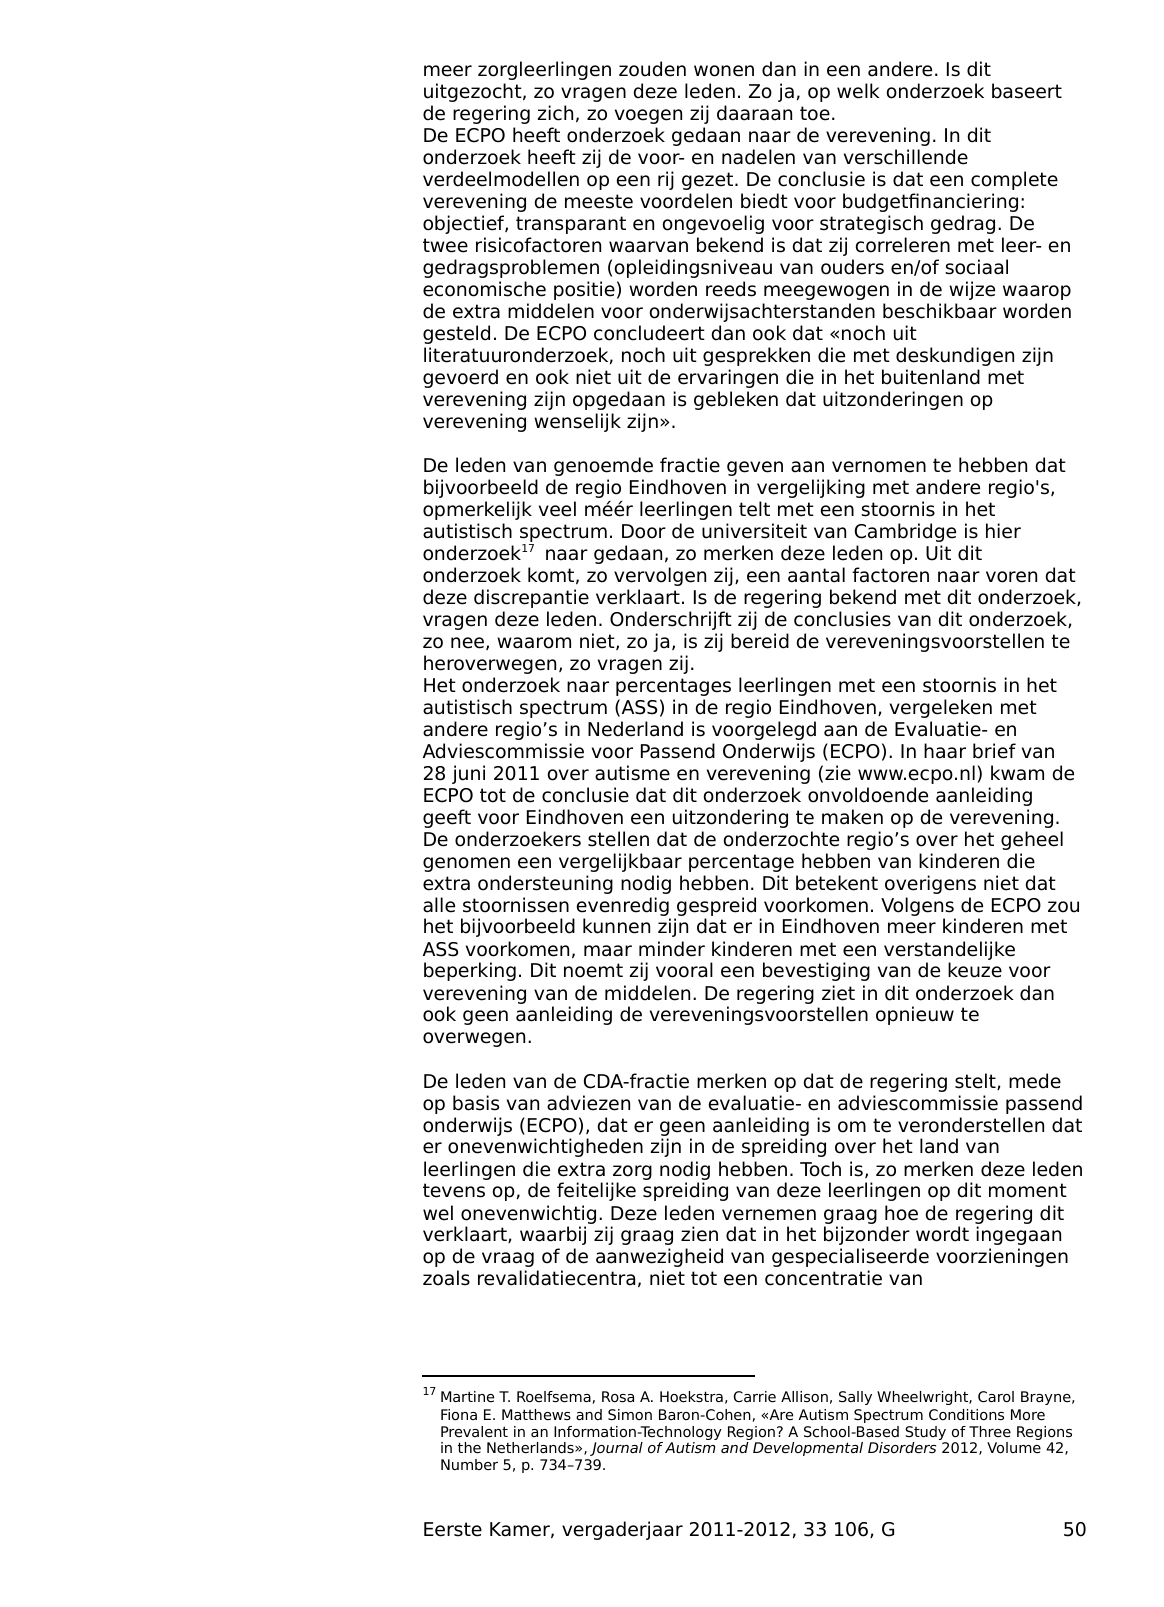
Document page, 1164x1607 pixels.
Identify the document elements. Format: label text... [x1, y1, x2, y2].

text Martine T. Roelfsema, Rosa A. Hoekstra, Carrie Allison, Sally Wheelwright, Carol Brayne, Fiona E. Matthews and Simon Baron-Cohen, «Are Autism Spectrum Conditions More Prevalent in an Information-Technology Region? A School-Based Study of Three Regions in the Netherlands», Journal of Autism and Developmental Disorders 2012, Volume 42, Number 5, p. 734–739. [422, 1385, 1087, 1474]
text Het onderzoek naar percentages leerlingen met een stoornis in het autistisch spectrum (ASS) in de regio Eindhoven, vergeleken met andere regio’s in Nederland is voorgelegd aan de Evaluatie- en Adviescommissie voor Passend Onderwijs (ECPO). In haar brief van 28 juni 2011 over autisme en verevening (zie www.ecpo.nl) kwam de ECPO tot de conclusie dat dit onderzoek onvoldoende aanleiding geeft voor Eindhoven een uitzondering te maken op de verevening. De onderzoekers stellen dat de onderzochte regio’s over het geheel genomen een vergelijkbaar percentage hebben van kinderen die extra ondersteuning nodig hebben. Dit betekent overigens niet dat alle stoornissen evenredig gespreid voorkomen. Volgens de ECPO zou het bijvoorbeeld kunnen zijn dat er in Eindhoven meer kinderen met ASS voorkomen, maar minder kinderen met een verstandelijke beperking. Dit noemt zij vooral een bevestiging van de keuze voor verevening van de middelen. De regering ziet in dit onderzoek dan ook geen aanleiding de vereveningsvoorstellen opnieuw te overwegen. [422, 675, 1087, 1048]
text De ECPO heeft onderzoek gedaan naar de verevening. In dit onderzoek heeft zij de voor- en nadelen van verschillende verdeelmodellen op een rij gezet. De conclusie is dat een complete verevening de meeste voordelen biedt voor budgetfinanciering: objectief, transparant en ongevoelig voor strategisch gedrag. De twee risicofactoren waarvan bekend is dat zij correleren met leer- en gedragsproblemen (opleidingsniveau van ouders en/of sociaal economische positie) worden reeds meegewogen in de wijze waarop de extra middelen voor onderwijsachterstanden beschikbaar worden gesteld. De ECPO concludeert dan ook dat «noch uit literatuuronderzoek, noch uit gesprekken die met deskundigen zijn gevoerd en ook niet uit de ervaringen die in het buitenland met verevening zijn opgedaan is gebleken dat uitzonderingen op verevening wenselijk zijn». [422, 125, 1087, 433]
text De leden van de CDA-fractie merken op dat de regering stelt, mede op basis van adviezen van de evaluatie- en adviescommissie passend onderwijs (ECPO), dat er geen aanleiding is om te veronderstellen dat er onevenwichtigheden zijn in de spreiding over het land van leerlingen die extra zorg nodig hebben. Toch is, zo merken deze leden tevens op, de feitelijke spreiding van deze leerlingen op dit moment wel onevenwichtig. Deze leden vernemen graag hoe de regering dit verklaart, waarbij zij graag zien dat in het bijzonder wordt ingegaan op de vraag of de aanwezigheid van gespecialiseerde voorzieningen zoals revalidatiecentra, niet tot een concentratie van [422, 1071, 1087, 1290]
text De leden van genoemde fractie geven aan vernomen te hebben dat bijvoorbeeld de regio Eindhoven in vergelijking met andere regio's, opmerkelijk veel méér leerlingen telt met een stoornis in het autistisch spectrum. Door de universiteit van Cambridge is hier onderzoek naar gedaan, zo merken deze leden op. Uit dit onderzoek komt, zo vervolgen zij, een aantal factoren naar voren dat deze discrepantie verklaart. Is de regering bekend met dit onderzoek, vragen deze leden. Onderschrijft zij de conclusies van dit onderzoek, zo nee, waarom niet, zo ja, is zij bereid de vereveningsvoorstellen te heroverwegen, zo vragen zij. [422, 455, 1087, 675]
text meer zorgleerlingen zouden wonen dan in een andere. Is dit uitgezocht, zo vragen deze leden. Zo ja, op welk onderzoek baseert de regering zich, zo voegen zij daaraan toe. [422, 59, 1087, 125]
